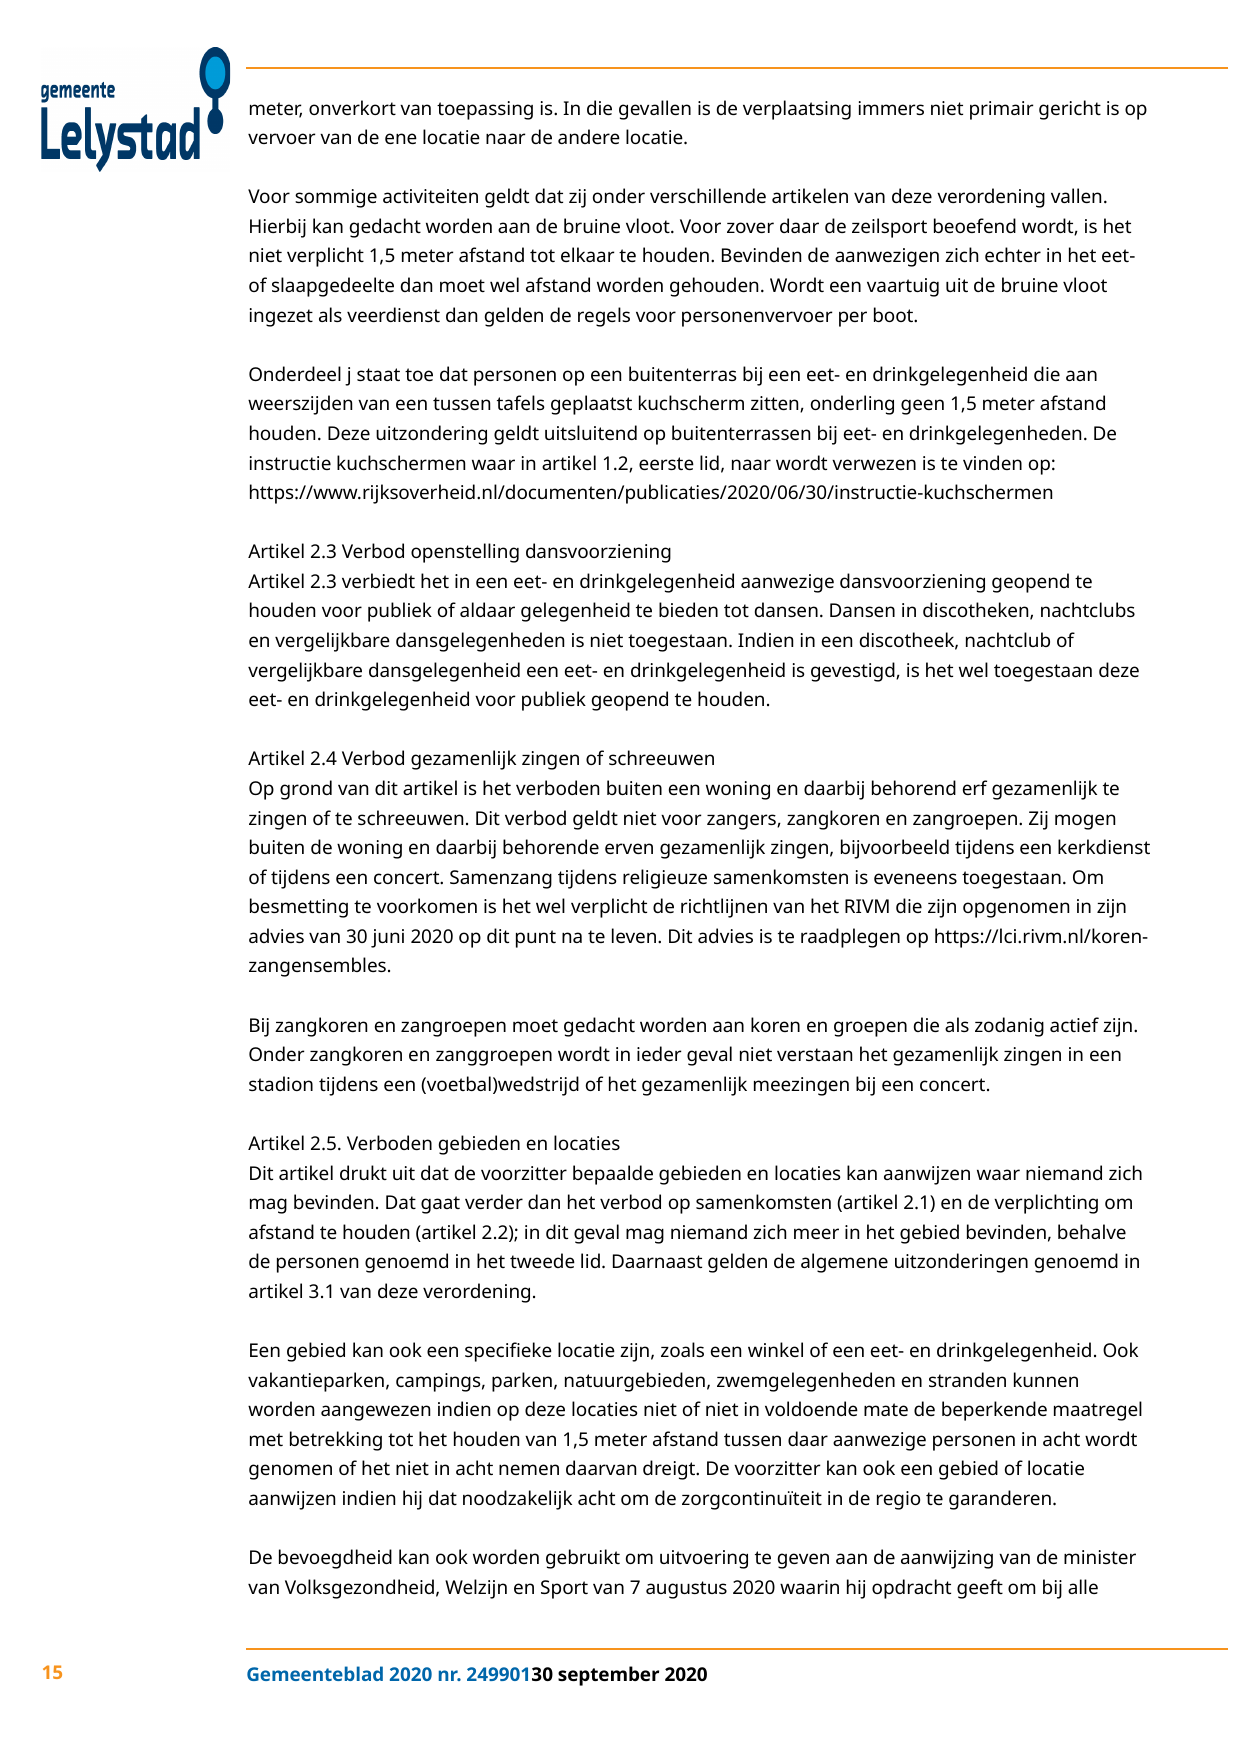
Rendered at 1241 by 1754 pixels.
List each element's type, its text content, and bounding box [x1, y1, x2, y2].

text Artikel 2.4 Verbod gezamenlijk zingen of schreeuwen [248, 746, 1152, 771]
text De bevoegdheid kan ook worden gebruikt om uitvoering te geven aan de aanwijzing van de minister van Volksgezondheid, Welzijn en Sport van 7 augustus 2020 waarin hij opdracht geeft om bij alle [248, 1544, 1152, 1600]
text Onderdeel j staat toe dat personen op een buitenterras bij een eet- en drinkgelegenheid die aan weerszijden van een tussen tafels geplaatst kuchscherm zitten, onderling geen 1,5 meter afstand houden. Deze uitzondering geldt uitsluitend op buitenterrassen bij eet- en drinkgelegenheden. De instructie kuchschermen waar in artikel 1.2, eerste lid, naar wordt verwezen is te vinden op: https://www.rijksoverheid.nl/documenten/publicaties/2020/06/30/instructie-kuchschermen [248, 361, 1152, 505]
text Dit artikel drukt uit dat de voorzitter bepaalde gebieden en locaties kan aanwijzen waar niemand zich mag bevinden. Dat gaat verder dan het verbod op samenkomsten (artikel 2.1) en de verplichting om afstand te houden (artikel 2.2); in dit geval mag niemand zich meer in het gebied bevinden, behalve de personen genoemd in het tweede lid. Daarnaast gelden de algemene uitzonderingen genoemd in artikel 3.1 van deze verordening. [248, 1160, 1152, 1304]
text Artikel 2.5. Verboden gebieden en locaties [248, 1130, 1152, 1156]
text Voor sommige activiteiten geldt dat zij onder verschillende artikelen van deze verordening vallen. Hierbij kan gedacht worden aan de bruine vloot. Voor zover daar de zeilsport beoefend wordt, is het niet verplicht 1,5 meter afstand tot elkaar te houden. Bevinden de aanwezigen zich echter in het eet- of slaapgedeelte dan moet wel afstand worden gehouden. Wordt een vaartuig uit de bruine vloot ingezet als veerdienst dan gelden de regels voor personenvervoer per boot. [248, 183, 1152, 328]
text Artikel 2.3 verbiedt het in een eet- en drinkgelegenheid aanwezige dansvoorziening geopend te houden voor publiek of aldaar gelegenheid te bieden tot dansen. Dansen in discotheken, nachtclubs en vergelijkbare dansgelegenheden is niet toegestaan. Indien in een discotheek, nachtclub of vergelijkbare dansgelegenheid een eet- en drinkgelegenheid is gevestigd, is het wel toegestaan deze eet- en drinkgelegenheid voor publiek geopend te houden. [248, 568, 1152, 712]
text Bij zangkoren en zangroepen moet gedacht worden aan koren en groepen die als zodanig actief zijn. Onder zangkoren en zanggroepen wordt in ieder geval niet verstaan het gezamenlijk zingen in een stadion tijdens een (voetbal)wedstrijd of het gezamenlijk meezingen bij een concert. [248, 1012, 1152, 1097]
text Artikel 2.3 Verbod openstelling dansvoorziening [248, 538, 1152, 564]
text Een gebied kan ook een specifieke locatie zijn, zoals een winkel of een eet- en drinkgelegenheid. Ook vakantieparken, campings, parken, natuurgebieden, zwemgelegenheden en stranden kunnen worden aangewezen indien op deze locaties niet of niet in voldoende mate de beperkende maatregel met betrekking tot het houden van 1,5 meter afstand tussen daar aanwezige personen in acht wordt genomen of het niet in acht nemen daarvan dreigt. De voorzitter kan ook een gebied of locatie aanwijzen indien hij dat noodzakelijk acht om de zorgcontinuïteit in de regio te garanderen. [248, 1337, 1152, 1511]
picture [41, 47, 231, 172]
text Op grond van dit artikel is het verboden buiten een woning en daarbij behorend erf gezamenlijk te zingen of te schreeuwen. Dit verbod geldt niet voor zangers, zangkoren en zangroepen. Zij mogen buiten de woning en daarbij behorende erven gezamenlijk zingen, bijvoorbeeld tijdens een kerkdienst of tijdens een concert. Samenzang tijdens religieuze samenkomsten is eveneens toegestaan. Om besmetting te voorkomen is het wel verplicht de richtlijnen van het RIVM die zijn opgenomen in zijn advies van 30 juni 2020 op dit punt na te leven. Dit advies is te raadplegen op https://lci.rivm.nl/koren-zangensembles. [248, 775, 1152, 978]
text meter, onverkort van toepassing is. In die gevallen is de verplaatsing immers niet primair gericht is op vervoer van de ene locatie naar de andere locatie. [248, 95, 1152, 150]
